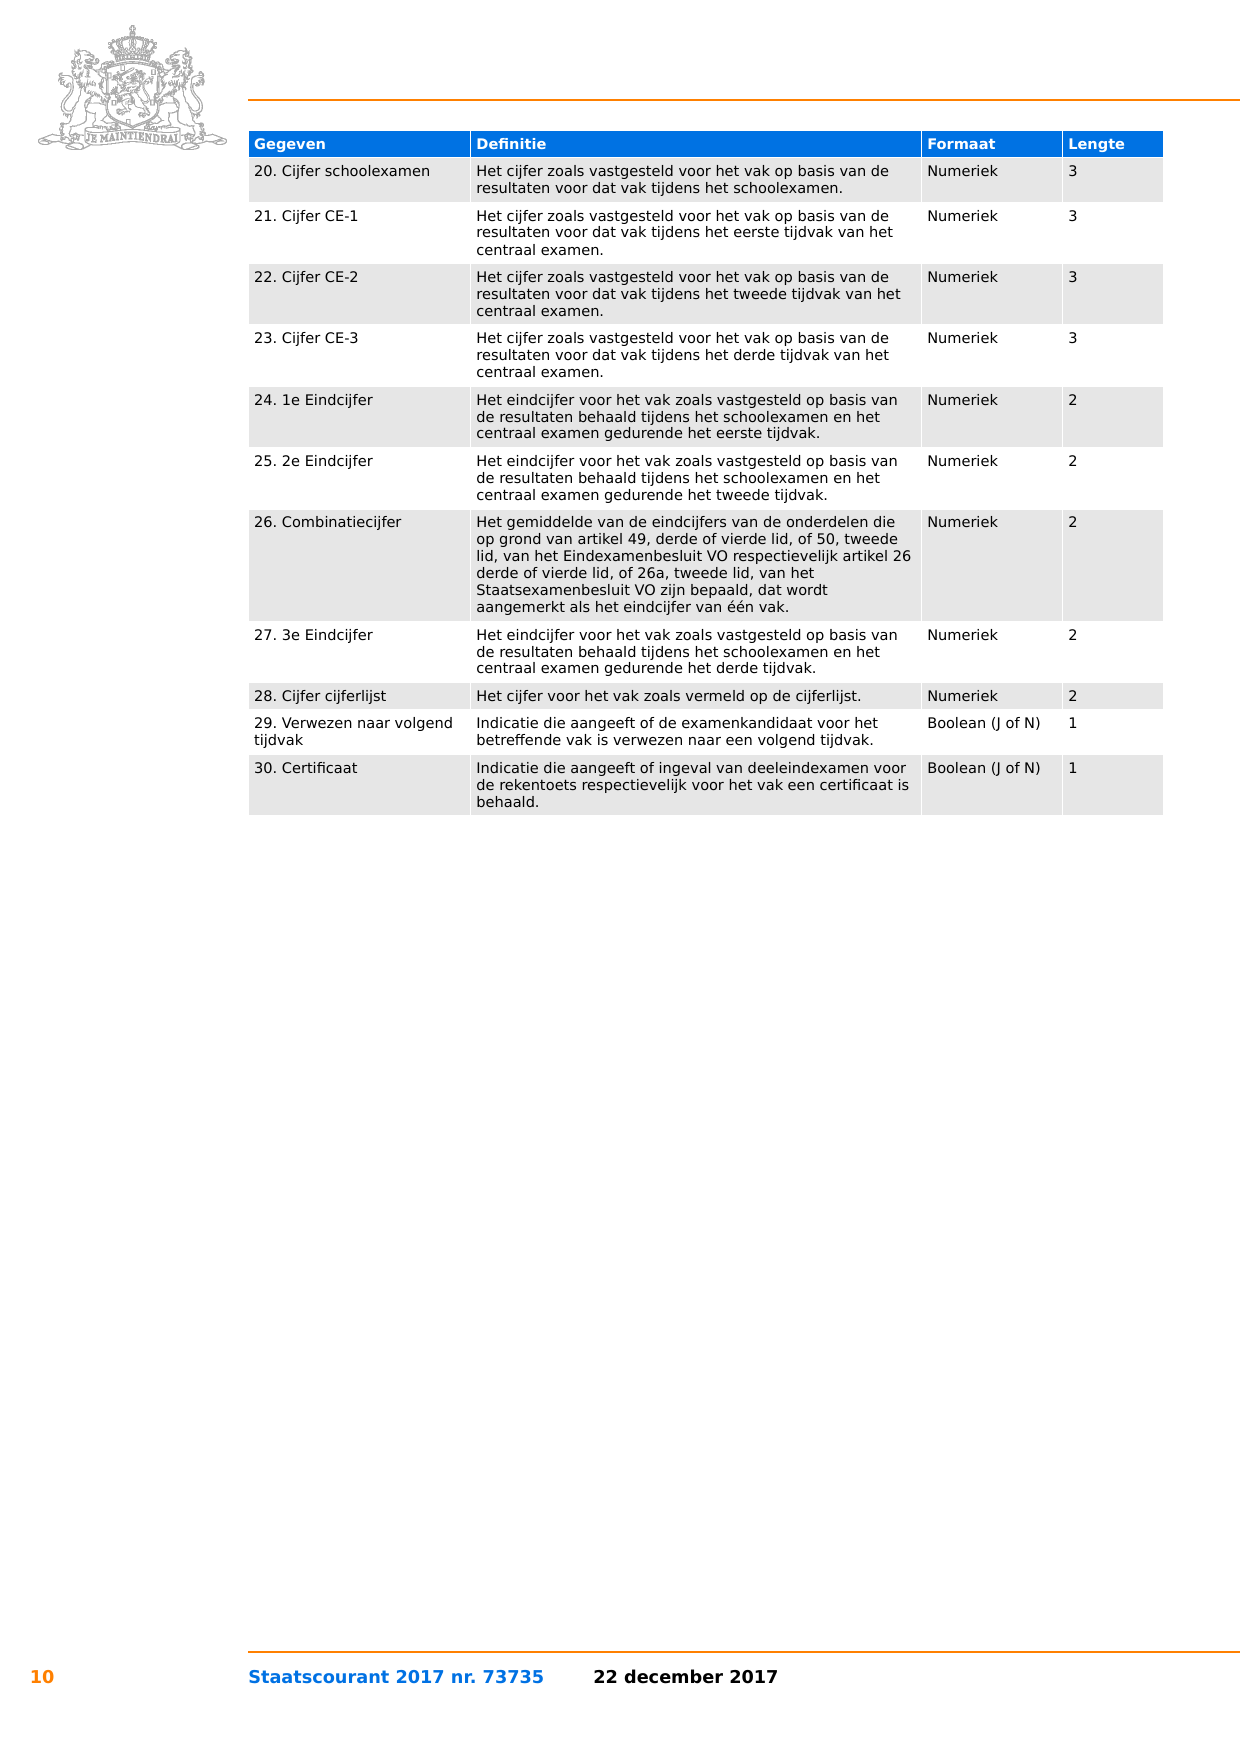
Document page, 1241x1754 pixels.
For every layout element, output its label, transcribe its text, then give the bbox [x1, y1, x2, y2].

table_cell Numeriek [922, 448, 1062, 508]
table_cell 1 [1063, 711, 1163, 754]
table_cell 3 [1063, 158, 1163, 202]
table_cell Het cijfer zoals vastgesteld voor het vak op basis van de resultaten voor dat vak tijdens het schoolexamen. [471, 158, 921, 202]
table_cell 21. Cijfer CE-1 [249, 203, 470, 263]
table_cell 23. Cijfer CE-3 [249, 325, 470, 386]
table_cell 2 [1063, 387, 1163, 447]
table_cell Numeriek [922, 325, 1062, 386]
table_cell 30. Certificaat [249, 755, 470, 815]
table_cell Boolean (J of N) [922, 755, 1062, 815]
table_header Formaat [922, 131, 1062, 157]
table_cell 1 [1063, 755, 1163, 815]
table_cell Numeriek [922, 158, 1062, 202]
table_cell Het cijfer zoals vastgesteld voor het vak op basis van de resultaten voor dat vak tijdens het tweede tijdvak van het centraal examen. [471, 264, 921, 324]
table_cell Numeriek [922, 622, 1062, 682]
table_cell Boolean (J of N) [922, 711, 1062, 754]
table_cell 26. Combinatiecijfer [249, 510, 470, 621]
table_cell 28. Cijfer cijferlijst [249, 683, 470, 709]
table_cell Het eindcijfer voor het vak zoals vastgesteld op basis van de resultaten behaald tijdens het schoolexamen en het centraal examen gedurende het derde tijdvak. [471, 622, 921, 682]
table_header Definitie [471, 131, 921, 157]
table_cell 2 [1063, 622, 1163, 682]
table_cell Het cijfer zoals vastgesteld voor het vak op basis van de resultaten voor dat vak tijdens het eerste tijdvak van het centraal examen. [471, 203, 921, 263]
table_cell Het eindcijfer voor het vak zoals vastgesteld op basis van de resultaten behaald tijdens het schoolexamen en het centraal examen gedurende het tweede tijdvak. [471, 448, 921, 508]
table_cell 3 [1063, 203, 1163, 263]
table_cell 27. 3e Eindcijfer [249, 622, 470, 682]
table_cell 3 [1063, 325, 1163, 386]
table_cell 25. 2e Eindcijfer [249, 448, 470, 508]
table_cell Numeriek [922, 683, 1062, 709]
table_cell Het cijfer zoals vastgesteld voor het vak op basis van de resultaten voor dat vak tijdens het derde tijdvak van het centraal examen. [471, 325, 921, 386]
table_cell Het gemiddelde van de eindcijfers van de onderdelen die op grond van artikel 49, derde of vierde lid, of 50, tweede lid, van het Eindexamenbesluit VO respectievelijk artikel 26 derde of vierde lid, of 26a, tweede lid, van het Staatsexamenbesluit VO zijn bepaald, dat wordt aangemerkt als het eindcijfer van één vak. [471, 510, 921, 621]
picture [38, 25, 227, 150]
table_cell 2 [1063, 448, 1163, 508]
table_cell Numeriek [922, 264, 1062, 324]
table_cell 20. Cijfer schoolexamen [249, 158, 470, 202]
table_cell 2 [1063, 510, 1163, 621]
table_cell Indicatie die aangeeft of ingeval van deeleindexamen voor de rekentoets respectievelijk voor het vak een certificaat is behaald. [471, 755, 921, 815]
table_cell Het cijfer voor het vak zoals vermeld op de cijferlijst. [471, 683, 921, 709]
table_cell 3 [1063, 264, 1163, 324]
table_cell 24. 1e Eindcijfer [249, 387, 470, 447]
table_cell Indicatie die aangeeft of de examenkandidaat voor het betreffende vak is verwezen naar een volgend tijdvak. [471, 711, 921, 754]
table_cell 2 [1063, 683, 1163, 709]
table_cell Numeriek [922, 510, 1062, 621]
table_cell Numeriek [922, 203, 1062, 263]
table_cell Het eindcijfer voor het vak zoals vastgesteld op basis van de resultaten behaald tijdens het schoolexamen en het centraal examen gedurende het eerste tijdvak. [471, 387, 921, 447]
table_cell 29. Verwezen naar volgend tijdvak [249, 711, 470, 754]
table_cell Numeriek [922, 387, 1062, 447]
table_header Gegeven [249, 131, 470, 157]
table_cell 22. Cijfer CE-2 [249, 264, 470, 324]
table_header Lengte [1063, 131, 1163, 157]
